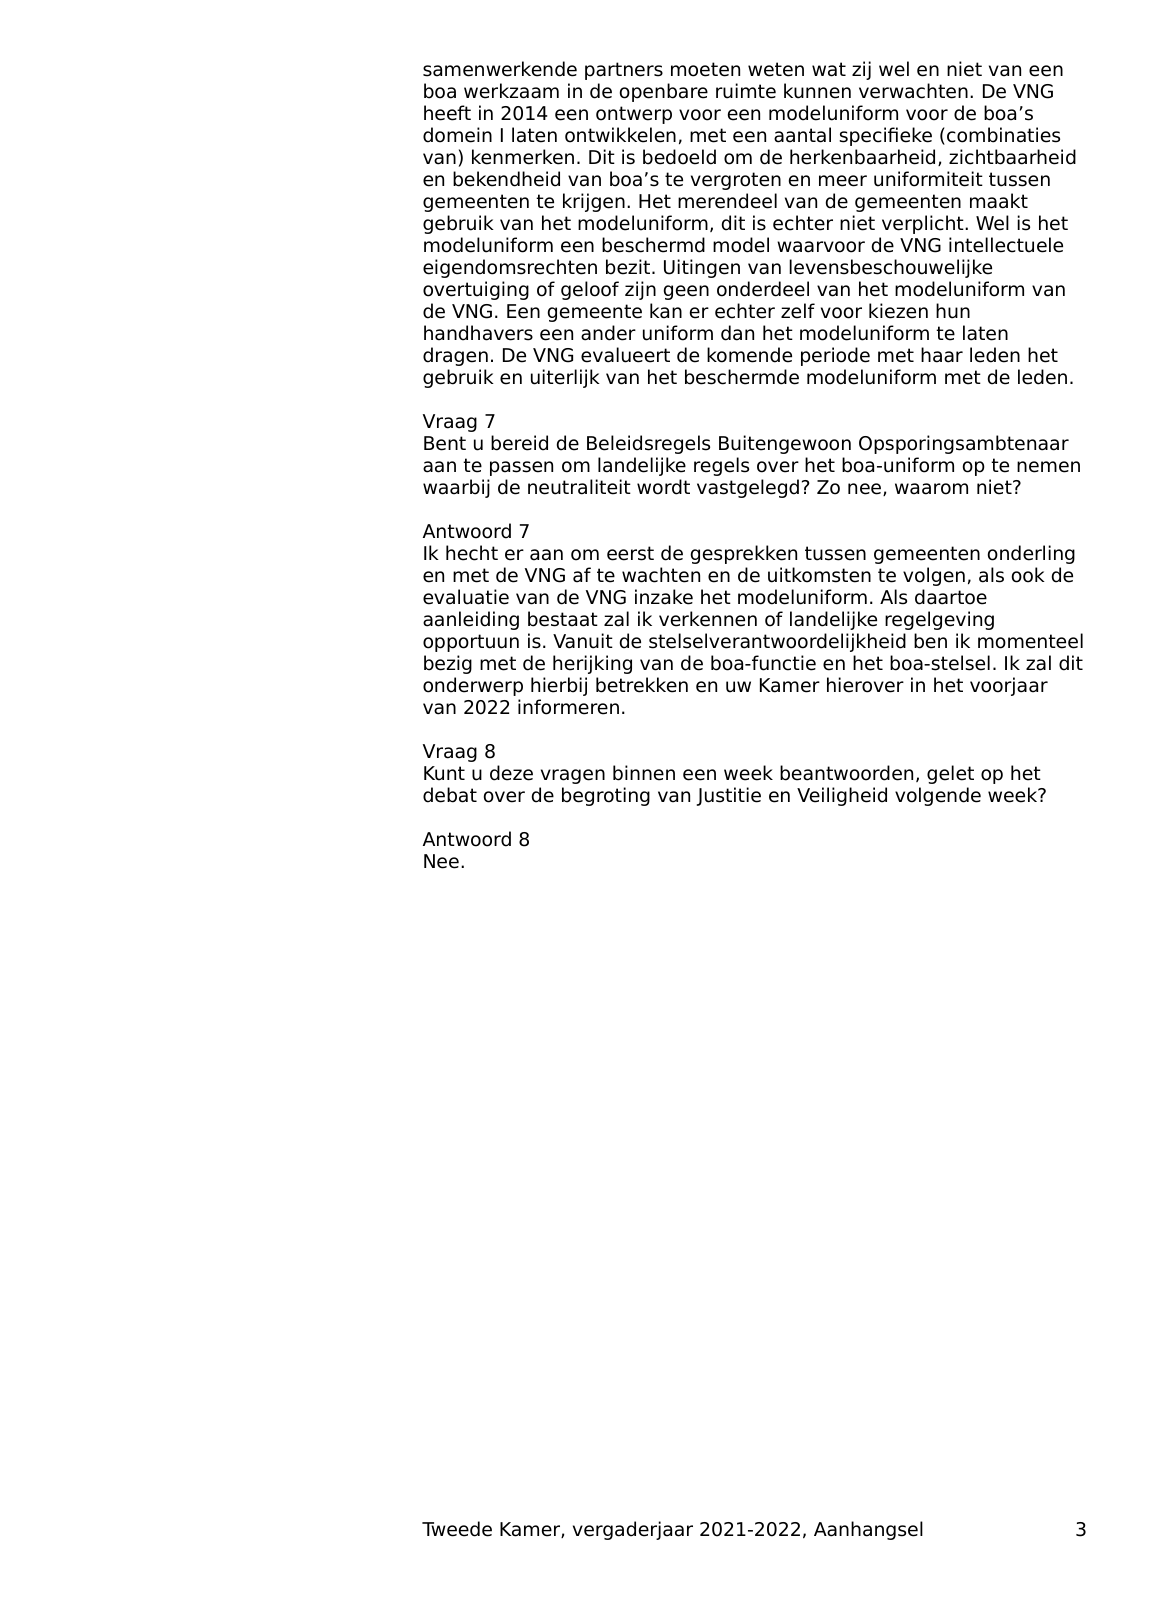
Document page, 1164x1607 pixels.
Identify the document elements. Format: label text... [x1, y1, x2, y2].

text Ik hecht er aan om eerst de gesprekken tussen gemeenten onderling en met de VNG af te wachten en de uitkomsten te volgen, als ook de evaluatie van de VNG inzake het modeluniform. Als daartoe aanleiding bestaat zal ik verkennen of landelijke regelgeving opportuun is. Vanuit de stelselverantwoordelijkheid ben ik momenteel bezig met de herijking van de boa-functie en het boa-stelsel. Ik zal dit onderwerp hierbij betrekken en uw Kamer hierover in het voorjaar van 2022 informeren. [422, 543, 1087, 719]
text Antwoord 8 [422, 829, 1087, 851]
text Vraag 7 [422, 411, 1087, 433]
text Kunt u deze vragen binnen een week beantwoorden, gelet op het debat over de begroting van Justitie en Veiligheid volgende week? [422, 763, 1087, 807]
text Vraag 8 [422, 741, 1087, 763]
text Nee. [422, 851, 1087, 873]
text Antwoord 7 [422, 521, 1087, 543]
text samenwerkende partners moeten weten wat zij wel en niet van een boa werkzaam in de openbare ruimte kunnen verwachten. De VNG heeft in 2014 een ontwerp voor een modeluniform voor de boa’s domein I laten ontwikkelen, met een aantal specifieke (combinaties van) kenmerken. Dit is bedoeld om de herkenbaarheid, zichtbaarheid en bekendheid van boa’s te vergroten en meer uniformiteit tussen gemeenten te krijgen. Het merendeel van de gemeenten maakt gebruik van het modeluniform, dit is echter niet verplicht. Wel is het modeluniform een beschermd model waarvoor de VNG intellectuele eigendomsrechten bezit. Uitingen van levensbeschouwelijke overtuiging of geloof zijn geen onderdeel van het modeluniform van de VNG. Een gemeente kan er echter zelf voor kiezen hun handhavers een ander uniform dan het modeluniform te laten dragen. De VNG evalueert de komende periode met haar leden het gebruik en uiterlijk van het beschermde modeluniform met de leden. [422, 59, 1087, 389]
text Bent u bereid de Beleidsregels Buitengewoon Opsporingsambtenaar aan te passen om landelijke regels over het boa-uniform op te nemen waarbij de neutraliteit wordt vastgelegd? Zo nee, waarom niet? [422, 433, 1087, 499]
